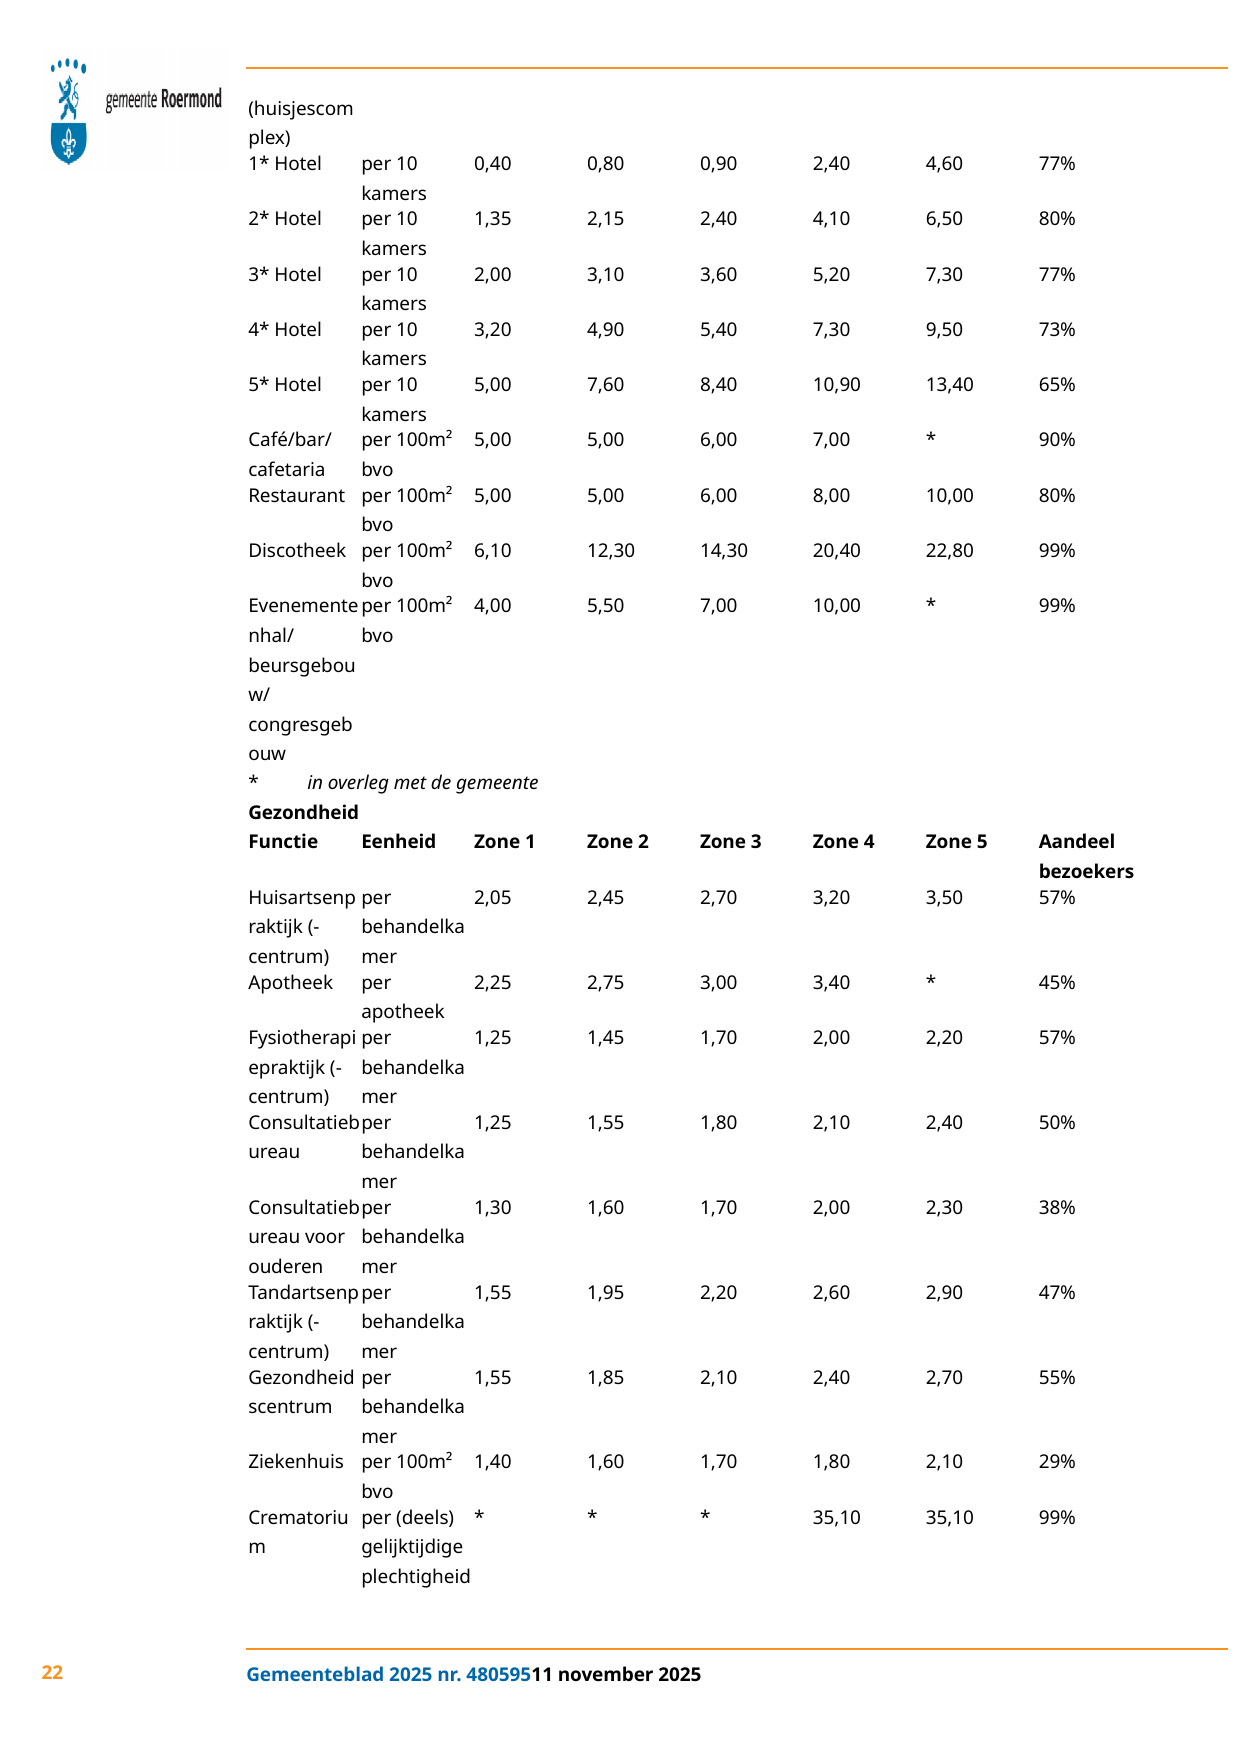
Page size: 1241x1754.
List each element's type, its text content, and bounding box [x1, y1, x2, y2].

table_cell Evenementenhal/beursgebouw/ congresgebouw [248, 593, 361, 766]
table_cell [813, 95, 926, 150]
table_cell 1,40 [474, 1449, 587, 1504]
table_cell 57% [1039, 1024, 1152, 1109]
table_cell 10,00 [926, 482, 1038, 537]
table_cell 8,40 [700, 371, 813, 427]
table_cell 2,10 [813, 1109, 926, 1194]
table_cell per apotheek [361, 969, 474, 1024]
table_cell 57% [1039, 884, 1152, 969]
table_cell per behandelkamer [361, 1024, 474, 1109]
table_cell 6,00 [700, 482, 813, 537]
table_cell 10,90 [813, 371, 926, 427]
table_cell * [926, 427, 1038, 482]
table_cell 2,90 [926, 1279, 1038, 1364]
table_cell 7,60 [587, 371, 700, 427]
table_cell 3,10 [587, 261, 700, 316]
table_cell 2,00 [474, 261, 587, 316]
table_cell Discotheek [248, 537, 361, 593]
table_cell per behandelkamer [361, 1194, 474, 1279]
table_cell 8,00 [813, 482, 926, 537]
text Gezondheid [248, 799, 1152, 825]
table_cell 5,00 [474, 371, 587, 427]
table_cell 0,40 [474, 150, 587, 205]
table_cell Café/bar/cafetaria [248, 427, 361, 482]
table_cell 7,30 [926, 261, 1038, 316]
table_cell 5,00 [474, 427, 587, 482]
table_header Zone 4 [813, 829, 926, 884]
table_cell 2,70 [926, 1364, 1038, 1449]
table_cell 2,20 [700, 1279, 813, 1364]
table_cell Restaurant [248, 482, 361, 537]
table_cell 1,25 [474, 1024, 587, 1109]
table_cell Fysiotherapiepraktijk (-centrum) [248, 1024, 361, 1109]
table_cell per behandelkamer [361, 1279, 474, 1364]
list in overleg met de gemeente [248, 769, 1152, 795]
table_cell 73% [1039, 316, 1152, 371]
table_cell 5,00 [587, 482, 700, 537]
table_cell 6,50 [926, 205, 1038, 261]
table_cell per (deels) gelijktijdige plechtigheid [361, 1504, 474, 1589]
table_cell 2,40 [813, 1364, 926, 1449]
table_cell 3,20 [813, 884, 926, 969]
table_cell 1,35 [474, 205, 587, 261]
table_cell 80% [1039, 205, 1152, 261]
table_cell 99% [1039, 537, 1152, 593]
table_cell 99% [1039, 1504, 1152, 1589]
table_cell 4,60 [926, 150, 1038, 205]
table_cell 20,40 [813, 537, 926, 593]
table_cell 4* Hotel [248, 316, 361, 371]
table_cell 2,10 [926, 1449, 1038, 1504]
table_cell 2,60 [813, 1279, 926, 1364]
table_cell per behandelkamer [361, 884, 474, 969]
table_header Zone 3 [700, 829, 813, 884]
table_cell per 100m² bvo [361, 427, 474, 482]
table_cell 5,40 [700, 316, 813, 371]
table_cell per 10 kamers [361, 371, 474, 427]
table_cell 2,10 [700, 1364, 813, 1449]
table_cell 3,00 [700, 969, 813, 1024]
table_cell 1,55 [474, 1364, 587, 1449]
table_cell 1,30 [474, 1194, 587, 1279]
table_cell 29% [1039, 1449, 1152, 1504]
table_cell 1,85 [587, 1364, 700, 1449]
table_cell 1,60 [587, 1449, 700, 1504]
table_cell 99% [1039, 593, 1152, 766]
table_cell per behandelkamer [361, 1364, 474, 1449]
table_cell Huisartsenpraktijk (-centrum) [248, 884, 361, 969]
table_cell [474, 95, 587, 150]
table_cell 77% [1039, 261, 1152, 316]
table_cell per 10 kamers [361, 261, 474, 316]
table_header Zone 2 [587, 829, 700, 884]
table_cell 5,50 [587, 593, 700, 766]
table_cell Consultatiebureau voor ouderen [248, 1194, 361, 1279]
table_cell 7,00 [700, 593, 813, 766]
table_cell 2,30 [926, 1194, 1038, 1279]
table_cell 1,55 [474, 1279, 587, 1364]
table_cell * [587, 1504, 700, 1589]
table_cell (huisjescomplex) [248, 95, 361, 150]
table_cell 3,50 [926, 884, 1038, 969]
table_cell 2,75 [587, 969, 700, 1024]
table_cell 2,40 [926, 1109, 1038, 1194]
table_cell 0,80 [587, 150, 700, 205]
picture [41, 47, 231, 172]
table_cell 77% [1039, 150, 1152, 205]
table_cell 45% [1039, 969, 1152, 1024]
table_cell 1,55 [587, 1109, 700, 1194]
table_cell 1,70 [700, 1024, 813, 1109]
table_cell 2,40 [700, 205, 813, 261]
table_cell 2,40 [813, 150, 926, 205]
table_cell per 100m² bvo [361, 593, 474, 766]
table_cell 5* Hotel [248, 371, 361, 427]
table_cell 1,95 [587, 1279, 700, 1364]
table_cell 6,00 [700, 427, 813, 482]
table_cell * [926, 969, 1038, 1024]
table_cell 55% [1039, 1364, 1152, 1449]
table_cell 1,60 [587, 1194, 700, 1279]
table_cell 3,40 [813, 969, 926, 1024]
table_cell Apotheek [248, 969, 361, 1024]
table_cell 0,90 [700, 150, 813, 205]
table_cell 2,15 [587, 205, 700, 261]
table_cell 2,45 [587, 884, 700, 969]
table_cell * [926, 593, 1038, 766]
table_cell per behandelkamer [361, 1109, 474, 1194]
table_cell 7,00 [813, 427, 926, 482]
table_cell 65% [1039, 371, 1152, 427]
table_header Aandeel bezoekers [1039, 829, 1152, 884]
table_cell per 10 kamers [361, 150, 474, 205]
table_cell 2,00 [813, 1194, 926, 1279]
table_cell 2,05 [474, 884, 587, 969]
table_cell 3,20 [474, 316, 587, 371]
table_cell 1,80 [813, 1449, 926, 1504]
table_cell 1,80 [700, 1109, 813, 1194]
table_cell 35,10 [926, 1504, 1038, 1589]
table_cell 38% [1039, 1194, 1152, 1279]
table_cell 35,10 [813, 1504, 926, 1589]
table_cell 2,70 [700, 884, 813, 969]
table_header Zone 5 [926, 829, 1038, 884]
table_cell 47% [1039, 1279, 1152, 1364]
table_cell 12,30 [587, 537, 700, 593]
table_cell Tandartsenpraktijk (-centrum) [248, 1279, 361, 1364]
table_cell [1039, 95, 1152, 150]
table_cell 2,00 [813, 1024, 926, 1109]
table_cell 90% [1039, 427, 1152, 482]
table_cell [926, 95, 1038, 150]
table_cell 1,45 [587, 1024, 700, 1109]
table_cell 10,00 [813, 593, 926, 766]
table_cell Ziekenhuis [248, 1449, 361, 1504]
table_cell 4,10 [813, 205, 926, 261]
table_cell 9,50 [926, 316, 1038, 371]
table_cell * [474, 1504, 587, 1589]
table_cell 5,00 [587, 427, 700, 482]
table_cell 2* Hotel [248, 205, 361, 261]
table_cell per 100m² bvo [361, 1449, 474, 1504]
table_cell 22,80 [926, 537, 1038, 593]
table_cell * [700, 1504, 813, 1589]
table_header Functie [248, 829, 361, 884]
table_cell Crematorium [248, 1504, 361, 1589]
table_cell [587, 95, 700, 150]
table_cell 4,90 [587, 316, 700, 371]
table_cell 14,30 [700, 537, 813, 593]
table_header Zone 1 [474, 829, 587, 884]
table_cell 13,40 [926, 371, 1038, 427]
table_cell 4,00 [474, 593, 587, 766]
table_cell per 100m² bvo [361, 482, 474, 537]
table_cell 2,20 [926, 1024, 1038, 1109]
table_cell 2,25 [474, 969, 587, 1024]
table_cell Gezondheidscentrum [248, 1364, 361, 1449]
table_header Eenheid [361, 829, 474, 884]
table_cell per 100m² bvo [361, 537, 474, 593]
table_cell 80% [1039, 482, 1152, 537]
table_cell per 10 kamers [361, 205, 474, 261]
table_cell 50% [1039, 1109, 1152, 1194]
table_cell 3* Hotel [248, 261, 361, 316]
table_cell 1,70 [700, 1194, 813, 1279]
table_cell 5,00 [474, 482, 587, 537]
table_cell 6,10 [474, 537, 587, 593]
table_cell [700, 95, 813, 150]
table_cell per 10 kamers [361, 316, 474, 371]
table_cell 7,30 [813, 316, 926, 371]
table_cell Consultatiebureau [248, 1109, 361, 1194]
table_cell [361, 95, 474, 150]
table_cell 1* Hotel [248, 150, 361, 205]
table_cell 3,60 [700, 261, 813, 316]
table_cell 1,25 [474, 1109, 587, 1194]
table_cell 5,20 [813, 261, 926, 316]
table_cell 1,70 [700, 1449, 813, 1504]
